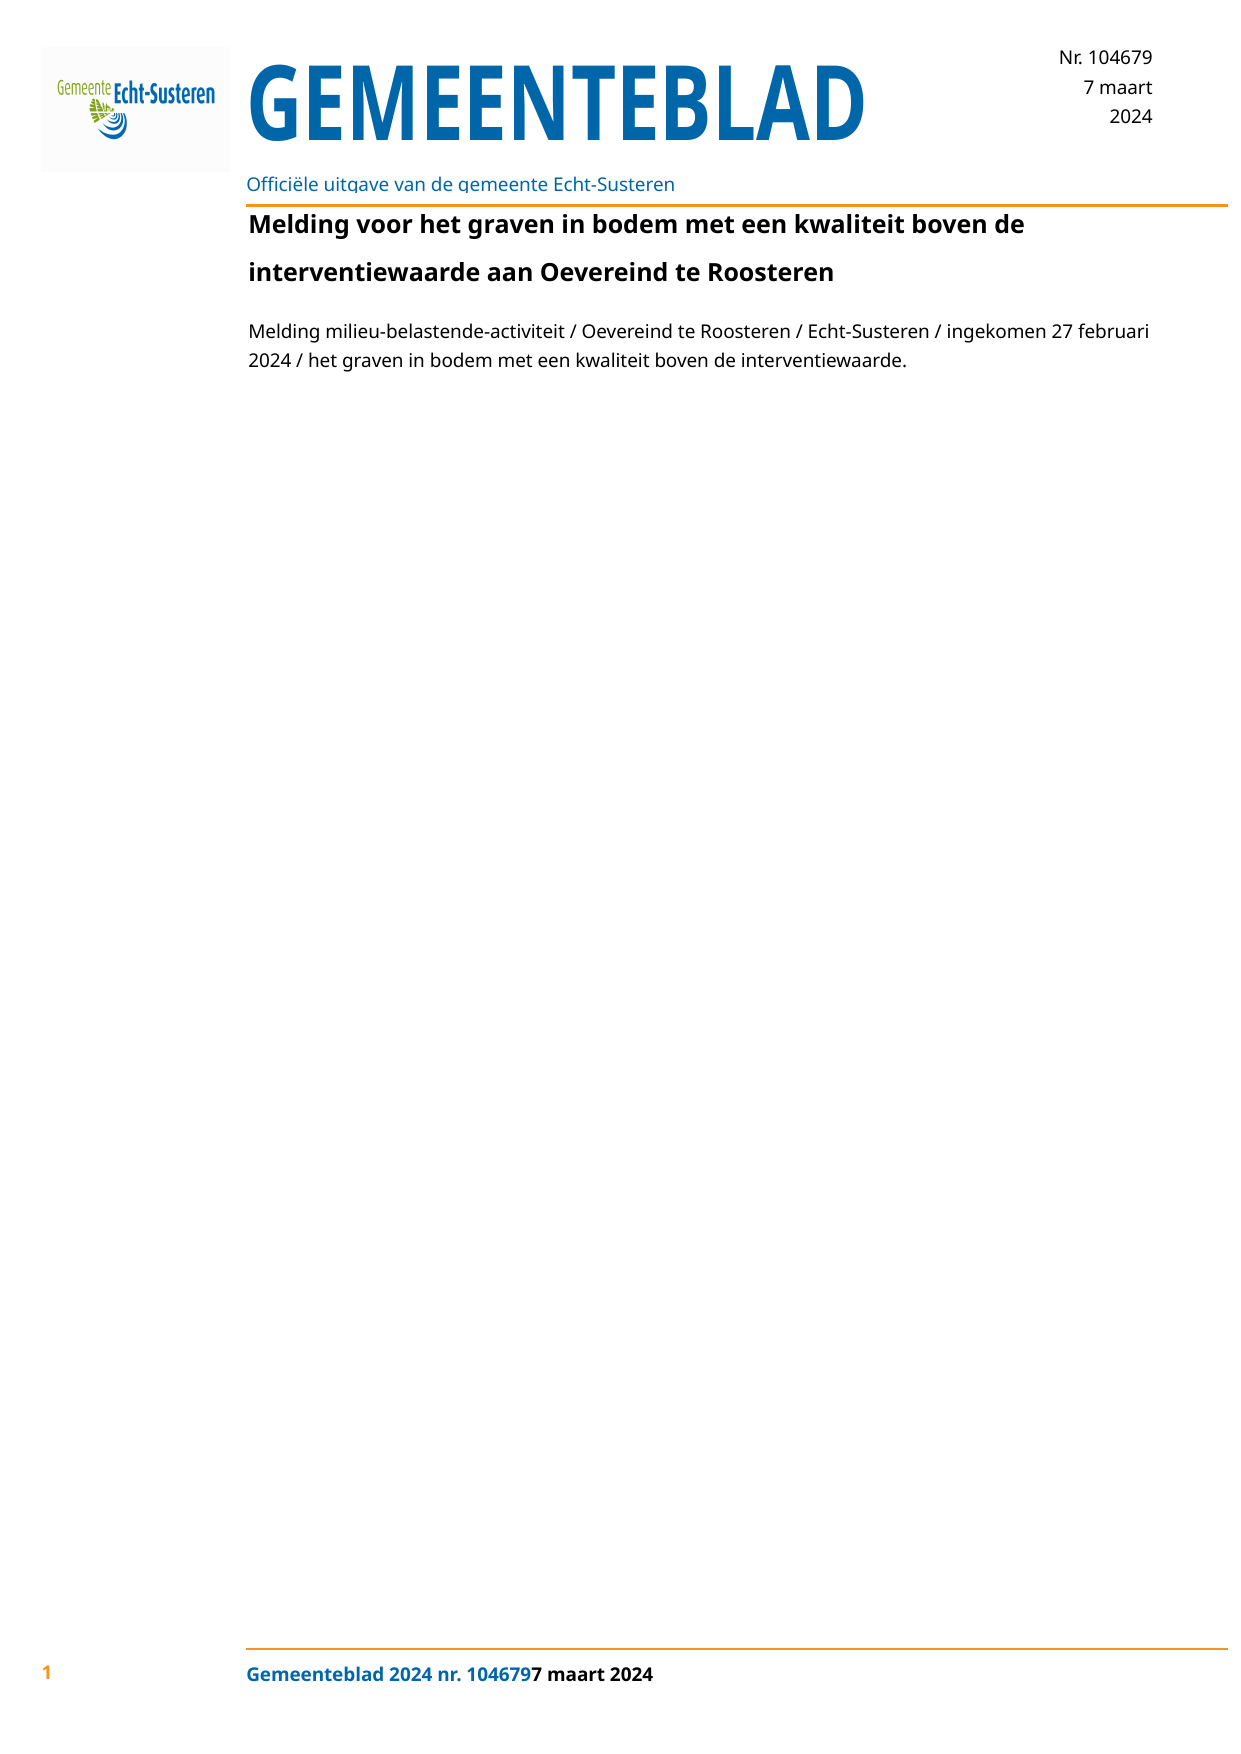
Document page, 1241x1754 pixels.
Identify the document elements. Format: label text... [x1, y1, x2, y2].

picture [41, 47, 231, 172]
text Melding voor het graven in bodem met een kwaliteit boven de interventiewaarde aan Oevereind te Roosteren [248, 207, 1152, 288]
text Melding milieu-belastende-activiteit / Oevereind te Roosteren / Echt-Susteren / ingekomen 27 februari 2024 / het graven in bodem met een kwaliteit boven de interventiewaarde. [248, 318, 1152, 373]
